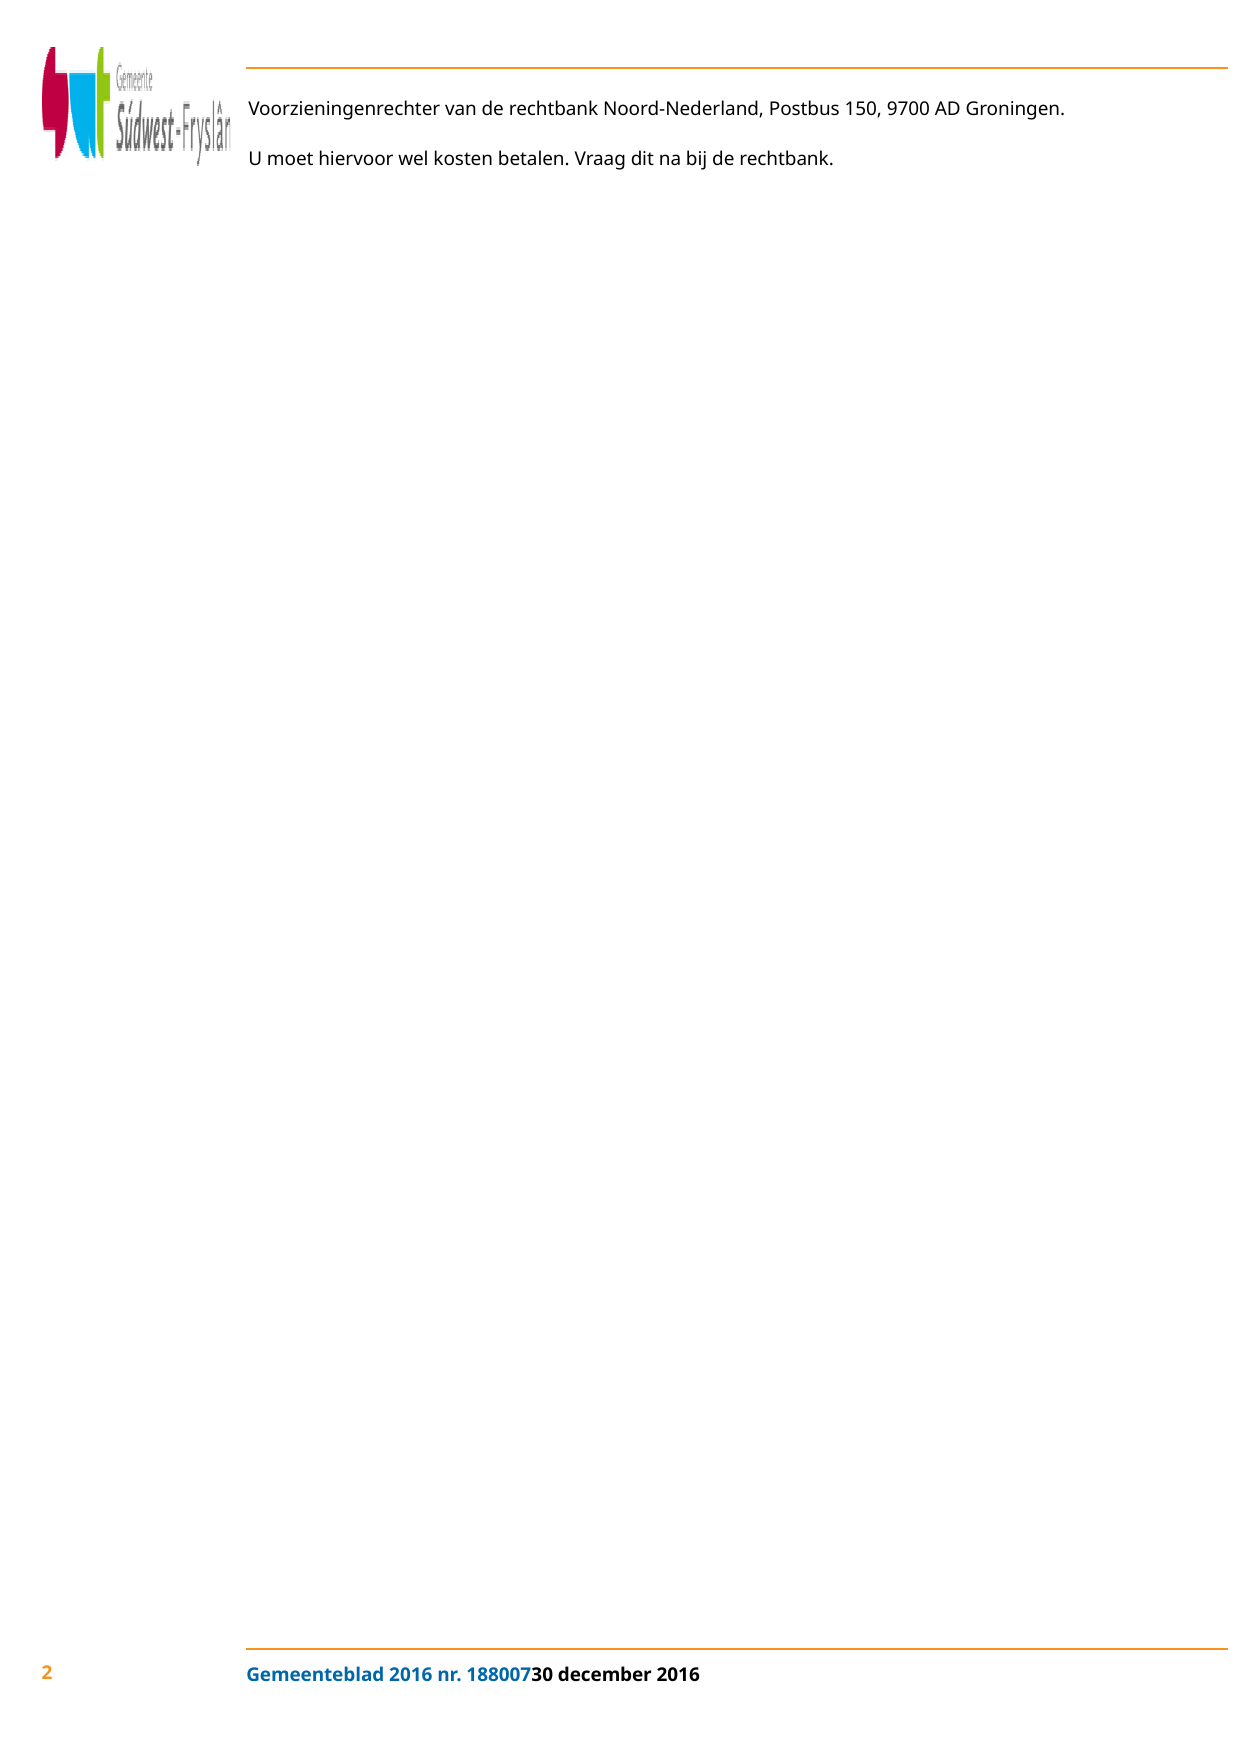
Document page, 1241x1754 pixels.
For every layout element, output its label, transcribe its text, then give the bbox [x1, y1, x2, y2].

text Voorzieningenrechter van de rechtbank Noord-Nederland, Postbus 150, 9700 AD Groningen. [248, 95, 1152, 121]
picture [41, 47, 231, 172]
text U moet hiervoor wel kosten betalen. Vraag dit na bij de rechtbank. [248, 145, 1152, 171]
